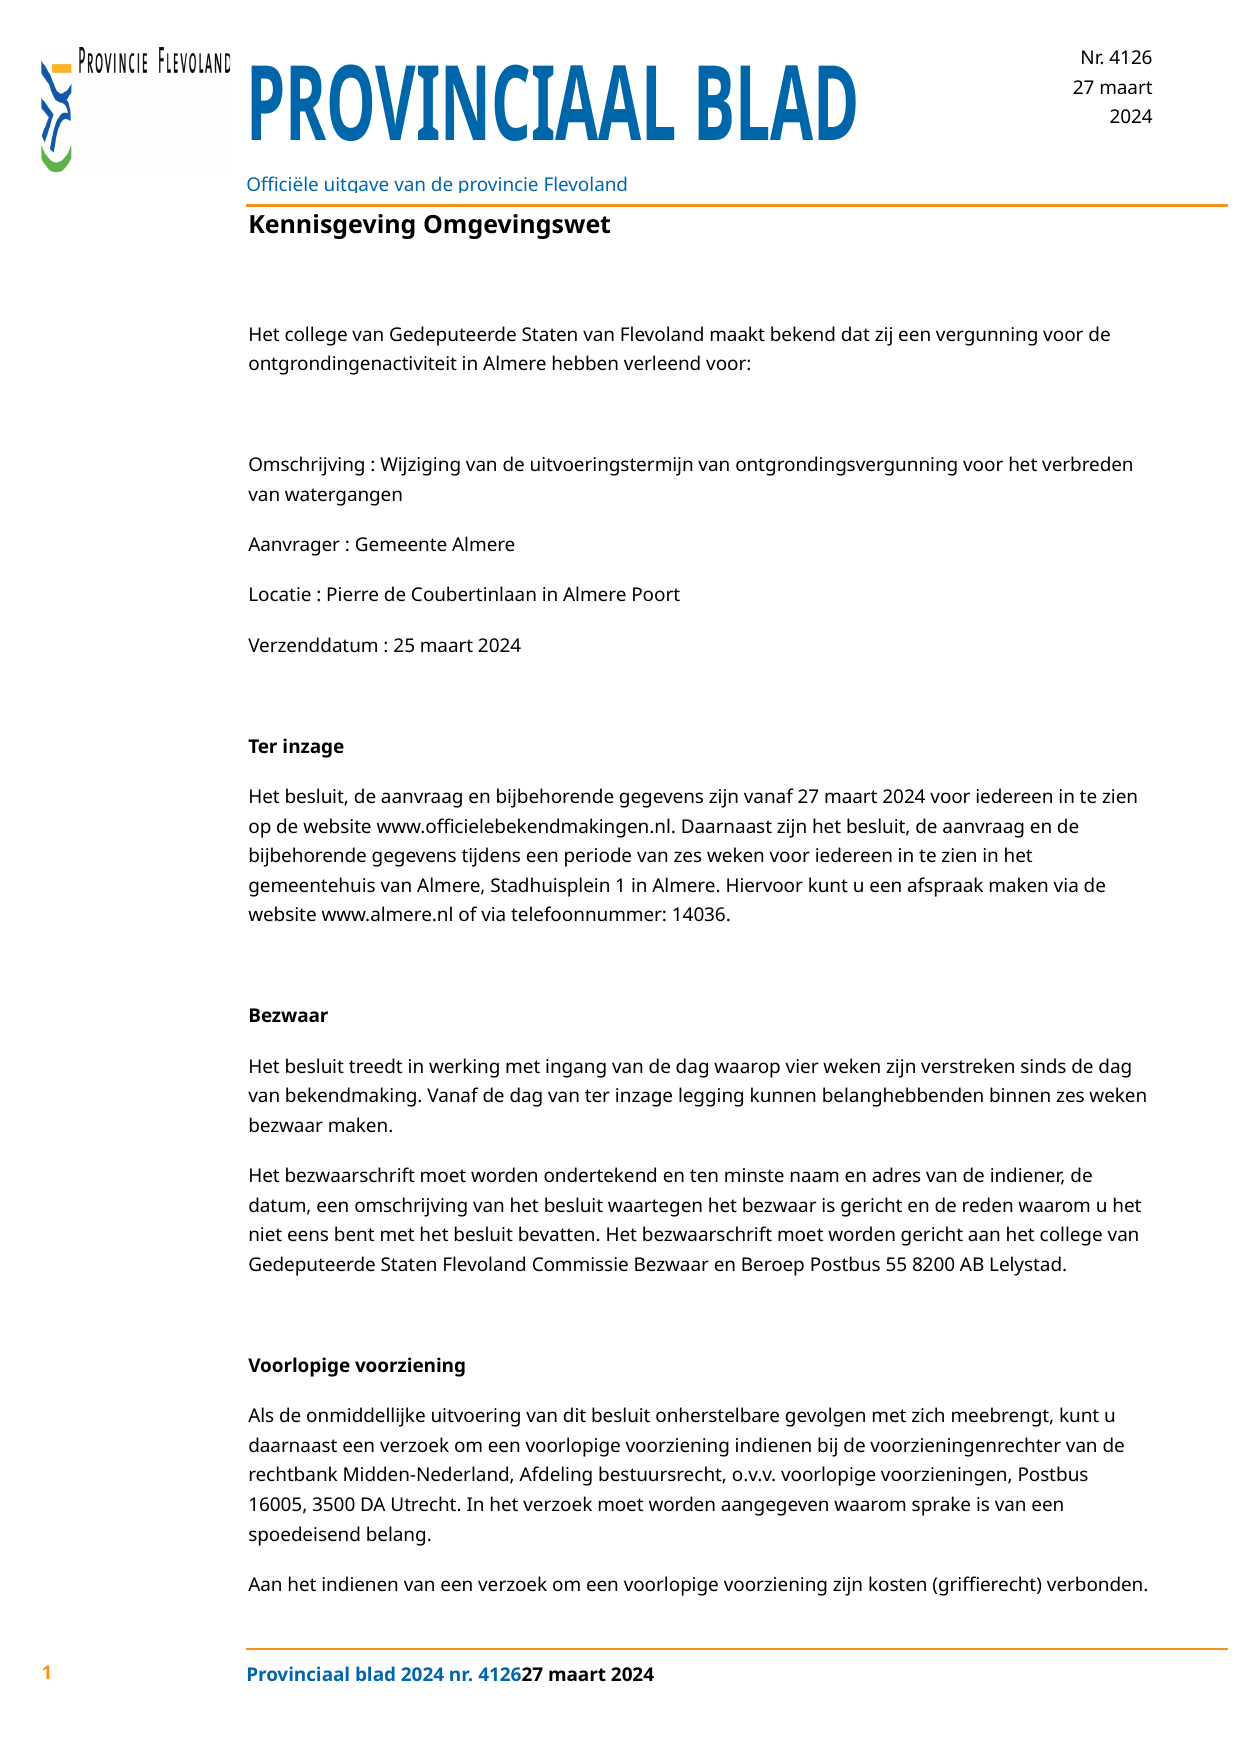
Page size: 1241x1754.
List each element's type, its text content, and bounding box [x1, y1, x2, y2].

text Locatie : Pierre de Coubertinlaan in Almere Poort [248, 582, 1152, 607]
text Omschrijving : Wijziging van de uitvoeringstermijn van ontgrondingsvergunning voor het verbreden van watergangen [248, 451, 1152, 506]
text Ter inzage [248, 733, 1152, 758]
text Aanvrager : Gemeente Almere [248, 531, 1152, 557]
text Voorlopige voorziening [248, 1352, 1152, 1378]
text Het bezwaarschrift moet worden ondertekend en ten minste naam en adres van de indiener, de datum, een omschrijving van het besluit waartegen het bezwaar is gericht en de reden waarom u het niet eens bent met het besluit bevatten. Het bezwaarschrift moet worden gericht aan het college van Gedeputeerde Staten Flevoland Commissie Bezwaar en Beroep Postbus 55 8200 AB Lelystad. [248, 1162, 1152, 1277]
text Het besluit treedt in werking met ingang van de dag waarop vier weken zijn verstreken sinds de dag van bekendmaking. Vanaf de dag van ter inzage legging kunnen belanghebbenden binnen zes weken bezwaar maken. [248, 1053, 1152, 1138]
text Kennisgeving Omgevingswet [248, 207, 1152, 241]
text Verzenddatum : 25 maart 2024 [248, 632, 1152, 658]
picture [41, 47, 231, 172]
text Het besluit, de aanvraag en bijbehorende gegevens zijn vanaf 27 maart 2024 voor iedereen in te zien op de website www.officielebekendmakingen.nl. Daarnaast zijn het besluit, de aanvraag en de bijbehorende gegevens tijdens een periode van zes weken voor iedereen in te zien in het gemeentehuis van Almere, Stadhuisplein 1 in Almere. Hiervoor kunt u een afspraak maken via de website www.almere.nl of via telefoonnummer: 14036. [248, 783, 1152, 927]
text Bezwaar [248, 1002, 1152, 1028]
text Als de onmiddellijke uitvoering van dit besluit onherstelbare gevolgen met zich meebrengt, kunt u daarnaast een verzoek om een voorlopige voorziening indienen bij de voorzieningenrechter van de rechtbank Midden-Nederland, Afdeling bestuursrecht, o.v.v. voorlopige voorzieningen, Postbus 16005, 3500 DA Utrecht. In het verzoek moet worden aangegeven waarom sprake is van een spoedeisend belang. [248, 1402, 1152, 1546]
text Het college van Gedeputeerde Staten van Flevoland maakt bekend dat zij een vergunning voor de ontgrondingenactiviteit in Almere hebben verleend voor: [248, 321, 1152, 376]
text Aan het indienen van een verzoek om een voorlopige voorziening zijn kosten (griffierecht) verbonden. [248, 1571, 1152, 1597]
